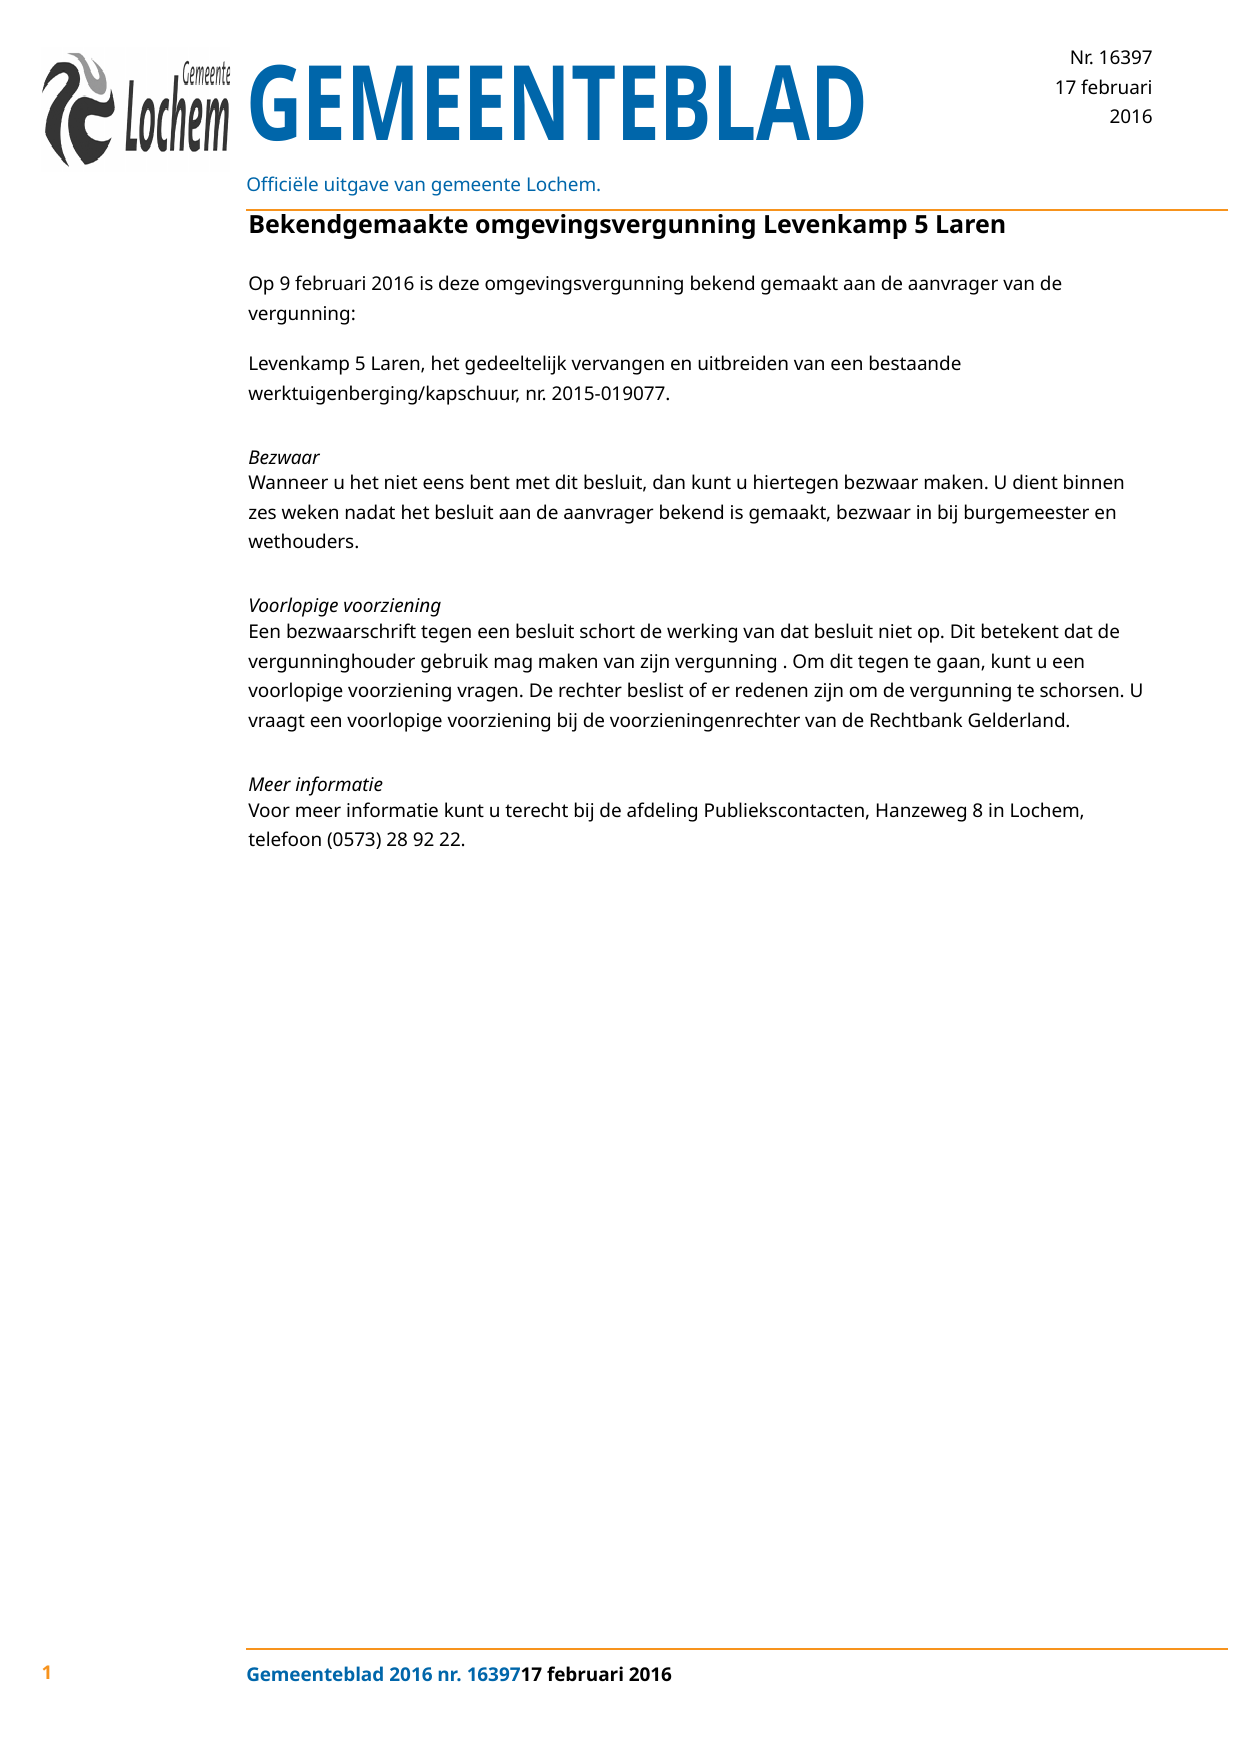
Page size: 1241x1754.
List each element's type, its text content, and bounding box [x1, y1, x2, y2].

picture [41, 47, 231, 172]
text Voor meer informatie kunt u terecht bij de afdeling Publiekscontacten, Hanzeweg 8 in Lochem, telefoon (0573) 28 92 22. [248, 797, 1152, 852]
text Een bezwaarschrift tegen een besluit schort de werking van dat besluit niet op. Dit betekent dat de vergunninghouder gebruik mag maken van zijn vergunning . Om dit tegen te gaan, kunt u een voorlopige voorziening vragen. De rechter beslist of er redenen zijn om de vergunning te schorsen. U vraagt een voorlopige voorziening bij de voorzieningenrechter van de Rechtbank Gelderland. [248, 618, 1152, 733]
text Bezwaar [248, 444, 1152, 469]
text Bekendgemaakte omgevingsvergunning Levenkamp 5 Laren [248, 211, 1152, 241]
text Op 9 februari 2016 is deze omgevingsvergunning bekend gemaakt aan de aanvrager van de vergunning: [248, 270, 1152, 326]
text Wanneer u het niet eens bent met dit besluit, dan kunt u hiertegen bezwaar maken. U dient binnen zes weken nadat het besluit aan de aanvrager bekend is gemaakt, bezwaar in bij burgemeester en wethouders. [248, 469, 1152, 554]
text Meer informatie [248, 771, 1152, 797]
text Levenkamp 5 Laren, het gedeeltelijk vervangen en uitbreiden van een bestaande werktuigenberging/kapschuur, nr. 2015-019077. [248, 350, 1152, 406]
text Voorlopige voorziening [248, 593, 1152, 618]
